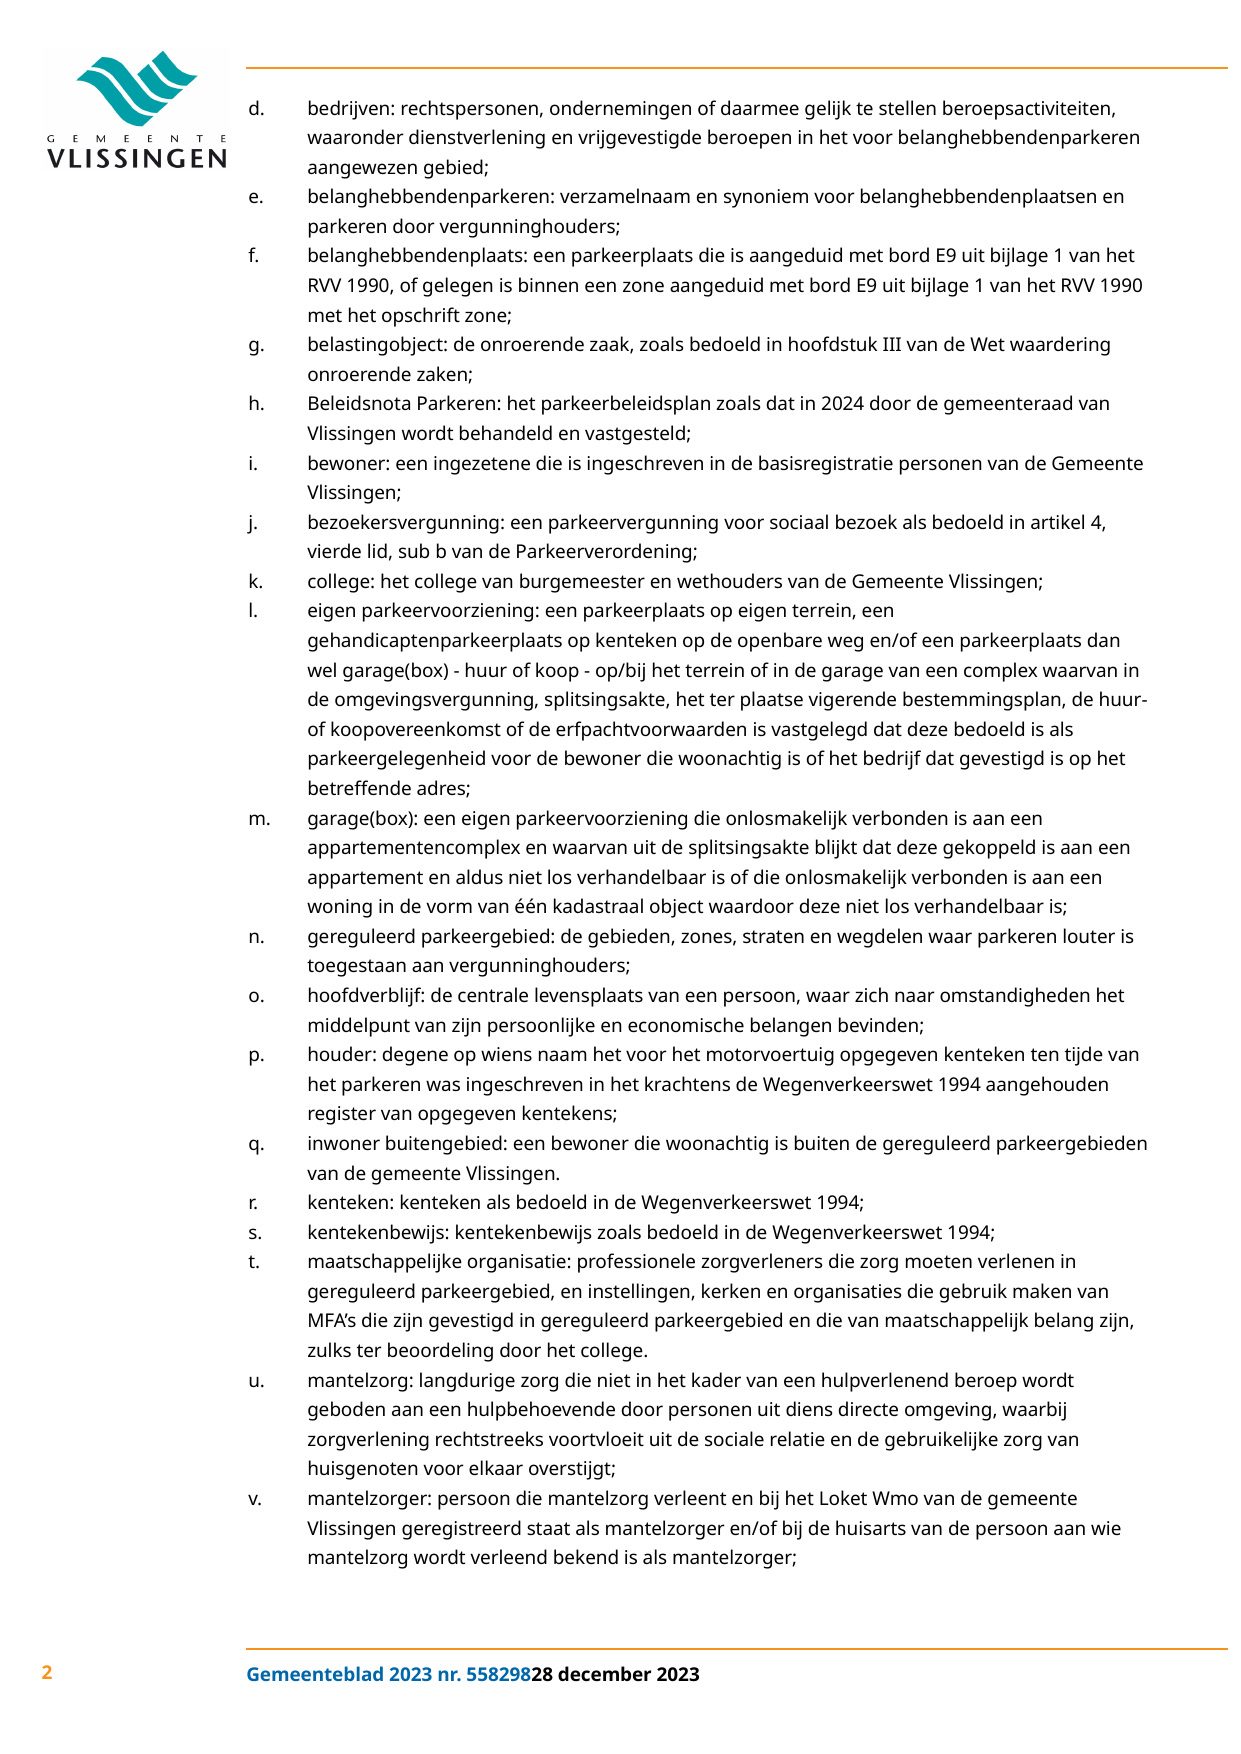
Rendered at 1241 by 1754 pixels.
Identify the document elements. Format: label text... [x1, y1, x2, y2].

list college: het college van burgemeester en wethouders van de Gemeente Vlissingen; [248, 568, 1152, 594]
list houder: degene op wiens naam het voor het motorvoertuig opgegeven kenteken ten tijde van het parkeren was ingeschreven in het krachtens de Wegenverkeerswet 1994 aangehouden register van opgegeven kentekens; [248, 1041, 1152, 1126]
list bewoner: een ingezetene die is ingeschreven in de basisregistratie personen van de Gemeente Vlissingen; [248, 450, 1152, 505]
list belanghebbendenparkeren: verzamelnaam en synoniem voor belanghebbendenplaatsen en parkeren door vergunninghouders; [248, 183, 1152, 239]
list belanghebbendenplaats: een parkeerplaats die is aangeduid met bord E9 uit bijlage 1 van het RVV 1990, of gelegen is binnen een zone aangeduid met bord E9 uit bijlage 1 van het RVV 1990 met het opschrift zone; [248, 243, 1152, 328]
list bezoekersvergunning: een parkeervergunning voor sociaal bezoek als bedoeld in artikel 4, vierde lid, sub b van de Parkeerverordening; [248, 509, 1152, 564]
picture [41, 47, 231, 172]
list mantelzorger: persoon die mantelzorg verleent en bij het Loket Wmo van de gemeente Vlissingen geregistreerd staat als mantelzorger en/of bij de huisarts van de persoon aan wie mantelzorg wordt verleend bekend is als mantelzorger; [248, 1485, 1152, 1570]
list gereguleerd parkeergebied: de gebieden, zones, straten en wegdelen waar parkeren louter is toegestaan aan vergunninghouders; [248, 923, 1152, 978]
list garage(box): een eigen parkeervoorziening die onlosmakelijk verbonden is aan een appartementencomplex en waarvan uit de splitsingsakte blijkt dat deze gekoppeld is aan een appartement en aldus niet los verhandelbaar is of die onlosmakelijk verbonden is aan een woning in de vorm van één kadastraal object waardoor deze niet los verhandelbaar is; [248, 805, 1152, 919]
list kenteken: kenteken als bedoeld in de Wegenverkeerswet 1994; [248, 1189, 1152, 1215]
list kentekenbewijs: kentekenbewijs zoals bedoeld in de Wegenverkeerswet 1994; [248, 1219, 1152, 1245]
list eigen parkeervoorziening: een parkeerplaats op eigen terrein, een gehandicaptenparkeerplaats op kenteken op de openbare weg en/of een parkeerplaats dan wel garage(box) - huur of koop - op/bij het terrein of in de garage van een complex waarvan in de omgevingsvergunning, splitsingsakte, het ter plaatse vigerende bestemmingsplan, de huur- of koopovereenkomst of de erfpachtvoorwaarden is vastgelegd dat deze bedoeld is als parkeergelegenheid voor de bewoner die woonachtig is of het bedrijf dat gevestigd is op het betreffende adres; [248, 598, 1152, 801]
list Beleidsnota Parkeren: het parkeerbeleidsplan zoals dat in 2024 door de gemeenteraad van Vlissingen wordt behandeld en vastgesteld; [248, 391, 1152, 446]
list belastingobject: de onroerende zaak, zoals bedoeld in hoofdstuk III van de Wet waardering onroerende zaken; [248, 331, 1152, 387]
list inwoner buitengebied: een bewoner die woonachtig is buiten de gereguleerd parkeergebieden van de gemeente Vlissingen. [248, 1130, 1152, 1186]
list mantelzorg: langdurige zorg die niet in het kader van een hulpverlenend beroep wordt geboden aan een hulpbehoevende door personen uit diens directe omgeving, waarbij zorgverlening rechtstreeks voortvloeit uit de sociale relatie en de gebruikelijke zorg van huisgenoten voor elkaar overstijgt; [248, 1367, 1152, 1481]
list maatschappelijke organisatie: professionele zorgverleners die zorg moeten verlenen in gereguleerd parkeergebied, en instellingen, kerken en organisaties die gebruik maken van MFA’s die zijn gevestigd in gereguleerd parkeergebied en die van maatschappelijk belang zijn, zulks ter beoordeling door het college. [248, 1248, 1152, 1363]
list bedrijven: rechtspersonen, ondernemingen of daarmee gelijk te stellen beroepsactiviteiten, waaronder dienstverlening en vrijgevestigde beroepen in het voor belanghebbendenparkeren aangewezen gebied; [248, 95, 1152, 180]
list hoofdverblijf: de centrale levensplaats van een persoon, waar zich naar omstandigheden het middelpunt van zijn persoonlijke en economische belangen bevinden; [248, 982, 1152, 1038]
